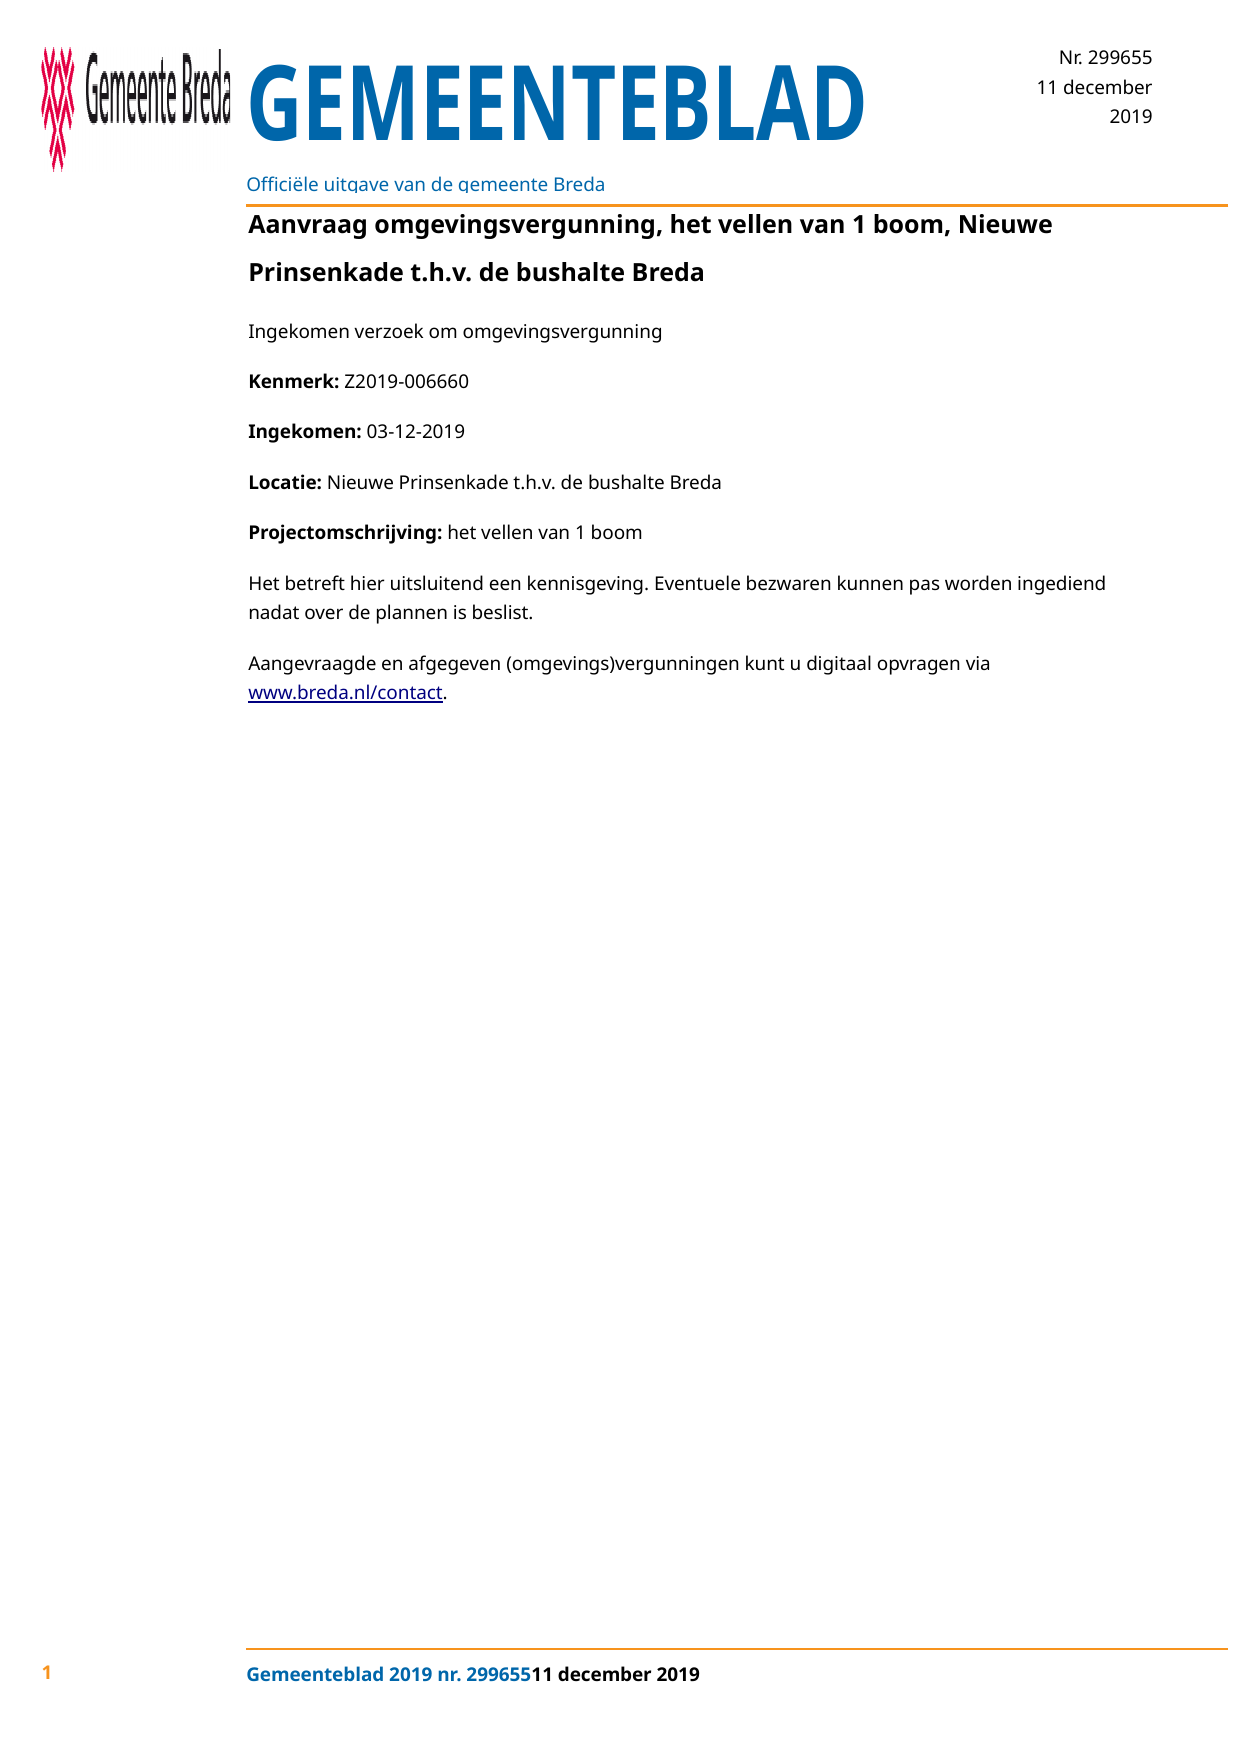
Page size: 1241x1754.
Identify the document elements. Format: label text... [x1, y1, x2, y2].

text Kenmerk: Z2019-006660 [248, 368, 1152, 394]
text Projectomschrijving: het vellen van 1 boom [248, 519, 1152, 545]
text Aangevraagde en afgegeven (omgevings)vergunningen kunt u digitaal opvragen via www.breda.nl/contact. [248, 650, 1152, 705]
text Het betreft hier uitsluitend een kennisgeving. Eventuele bezwaren kunnen pas worden ingediend nadat over de plannen is beslist. [248, 570, 1152, 625]
text Ingekomen verzoek om omgevingsvergunning [248, 318, 1152, 344]
text Aanvraag omgevingsvergunning, het vellen van 1 boom, Nieuwe Prinsenkade t.h.v. de bushalte Breda [248, 207, 1152, 288]
text Ingekomen: 03-12-2019 [248, 419, 1152, 444]
text Locatie: Nieuwe Prinsenkade t.h.v. de bushalte Breda [248, 469, 1152, 495]
picture [41, 47, 231, 172]
